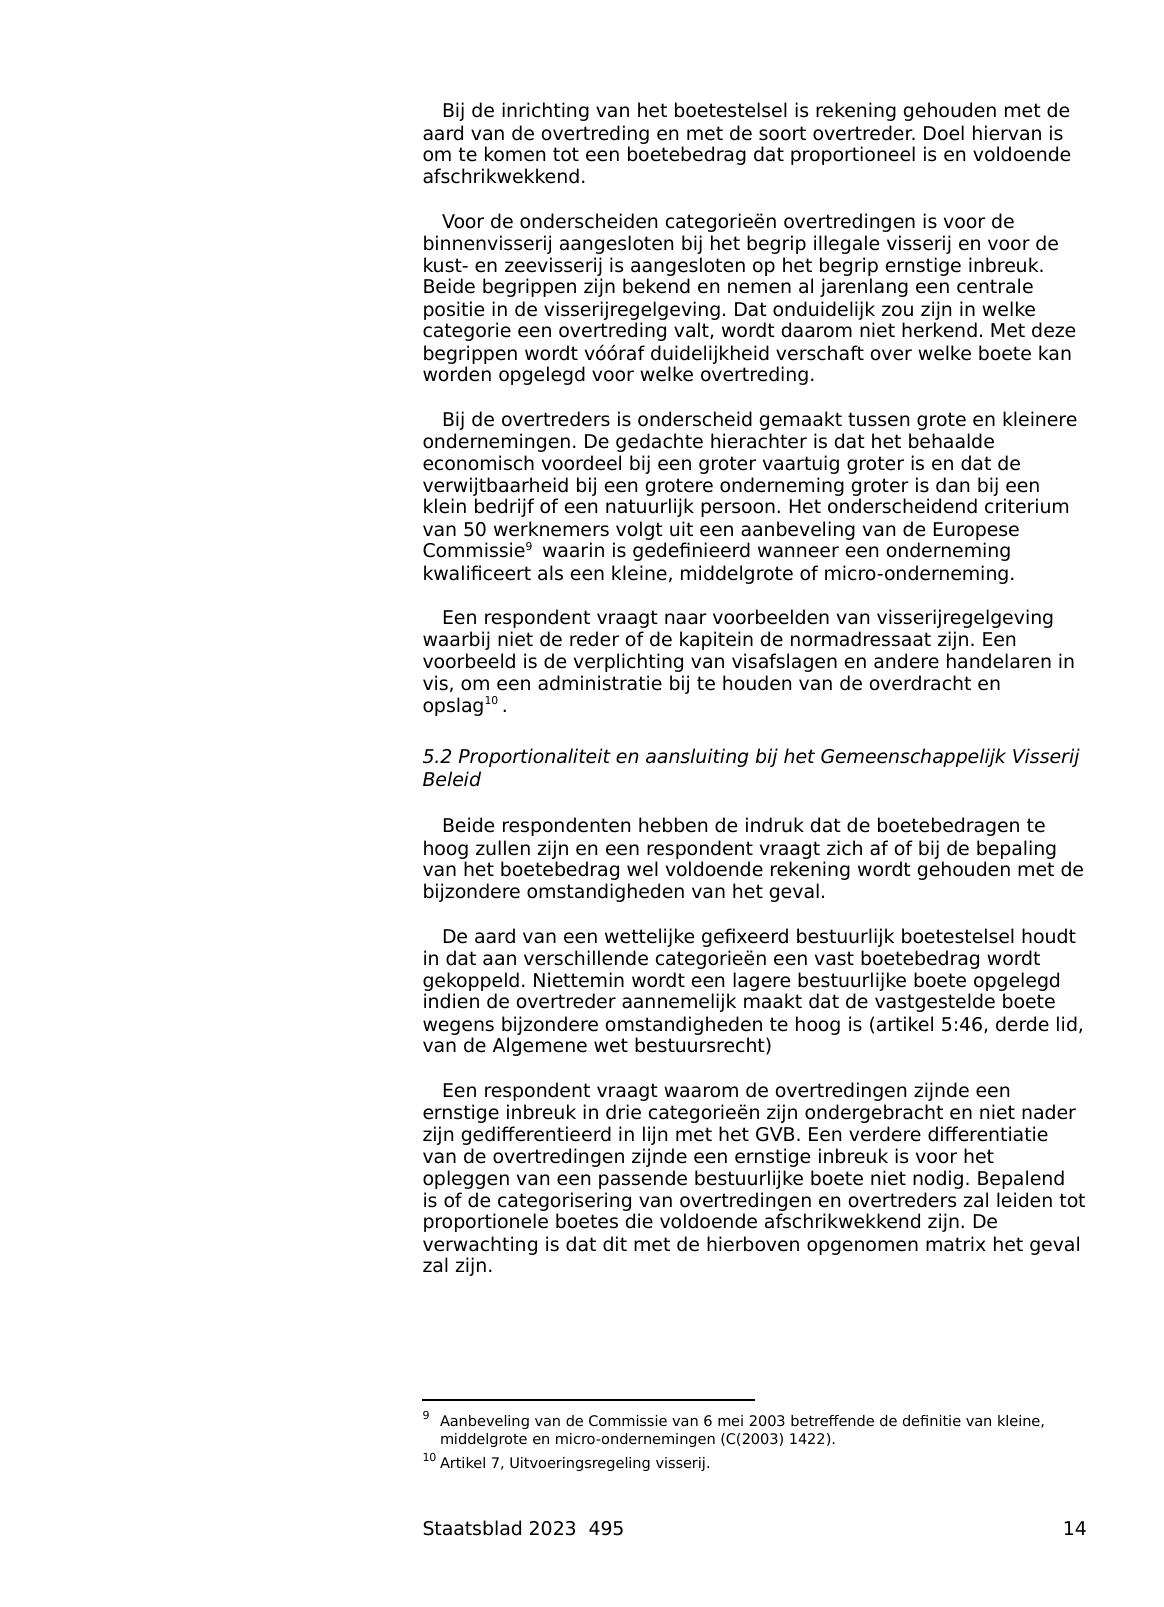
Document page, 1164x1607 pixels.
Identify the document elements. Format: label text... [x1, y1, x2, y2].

text De aard van een wettelijke gefixeerd bestuurlijk boetestelsel houdt in dat aan verschillende categorieën een vast boetebedrag wordt gekoppeld. Niettemin wordt een lagere bestuurlijke boete opgelegd indien de overtreder aannemelijk maakt dat de vastgestelde boete wegens bijzondere omstandigheden te hoog is (artikel 5:46, derde lid, van de Algemene wet bestuursrecht) [422, 926, 1087, 1057]
subtitle 5.2 Proportionaliteit en aansluiting bij het Gemeenschappelijk Visserij Beleid [422, 746, 1087, 790]
text Beide respondenten hebben de indruk dat de boetebedragen te hoog zullen zijn en een respondent vraagt zich af of bij de bepaling van het boetebedrag wel voldoende rekening wordt gehouden met de bijzondere omstandigheden van het geval. [422, 815, 1087, 903]
text Een respondent vraagt naar voorbeelden van visserijregelgeving waarbij niet de reder of de kapitein de normadressaat zijn. Een voorbeeld is de verplichting van visafslagen en andere handelaren in vis, om een administratie bij te houden van de overdracht en opslag. [422, 607, 1087, 716]
text Een respondent vraagt waarom de overtredingen zijnde een ernstige inbreuk in drie categorieën zijn ondergebracht en niet nader zijn gedifferentieerd in lijn met het GVB. Een verdere differentiatie van de overtredingen zijnde een ernstige inbreuk is voor het opleggen van een passende bestuurlijke boete niet nodig. Bepalend is of de categorisering van overtredingen en overtreders zal leiden tot proportionele boetes die voldoende afschrikwekkend zijn. De verwachting is dat dit met de hierboven opgenomen matrix het geval zal zijn. [422, 1079, 1087, 1277]
text Bij de overtreders is onderscheid gemaakt tussen grote en kleinere ondernemingen. De gedachte hierachter is dat het behaalde economisch voordeel bij een groter vaartuig groter is en dat de verwijtbaarheid bij een grotere onderneming groter is dan bij een klein bedrijf of een natuurlijk persoon. Het onderscheidend criterium van 50 werknemers volgt uit een aanbeveling van de Europese Commissie waarin is gedefinieerd wanneer een onderneming kwalificeert als een kleine, middelgrote of micro-onderneming. [422, 408, 1087, 584]
text Voor de onderscheiden categorieën overtredingen is voor de binnenvisserij aangesloten bij het begrip illegale visserij en voor de kust- en zeevisserij is aangesloten op het begrip ernstige inbreuk. Beide begrippen zijn bekend en nemen al jarenlang een centrale positie in de visserijregelgeving. Dat onduidelijk zou zijn in welke categorie een overtreding valt, wordt daarom niet herkend. Met deze begrippen wordt vóóraf duidelijkheid verschaft over welke boete kan worden opgelegd voor welke overtreding. [422, 211, 1087, 386]
text Artikel 7, Uitvoeringsregeling visserij. [422, 1451, 1087, 1473]
text Aanbeveling van de Commissie van 6 mei 2003 betreffende de definitie van kleine, middelgrote en micro-ondernemingen (C(2003) 1422). [422, 1409, 1087, 1448]
text Bij de inrichting van het boetestelsel is rekening gehouden met de aard van de overtreding en met de soort overtreder. Doel hiervan is om te komen tot een boetebedrag dat proportioneel is en voldoende afschrikwekkend. [422, 100, 1087, 188]
